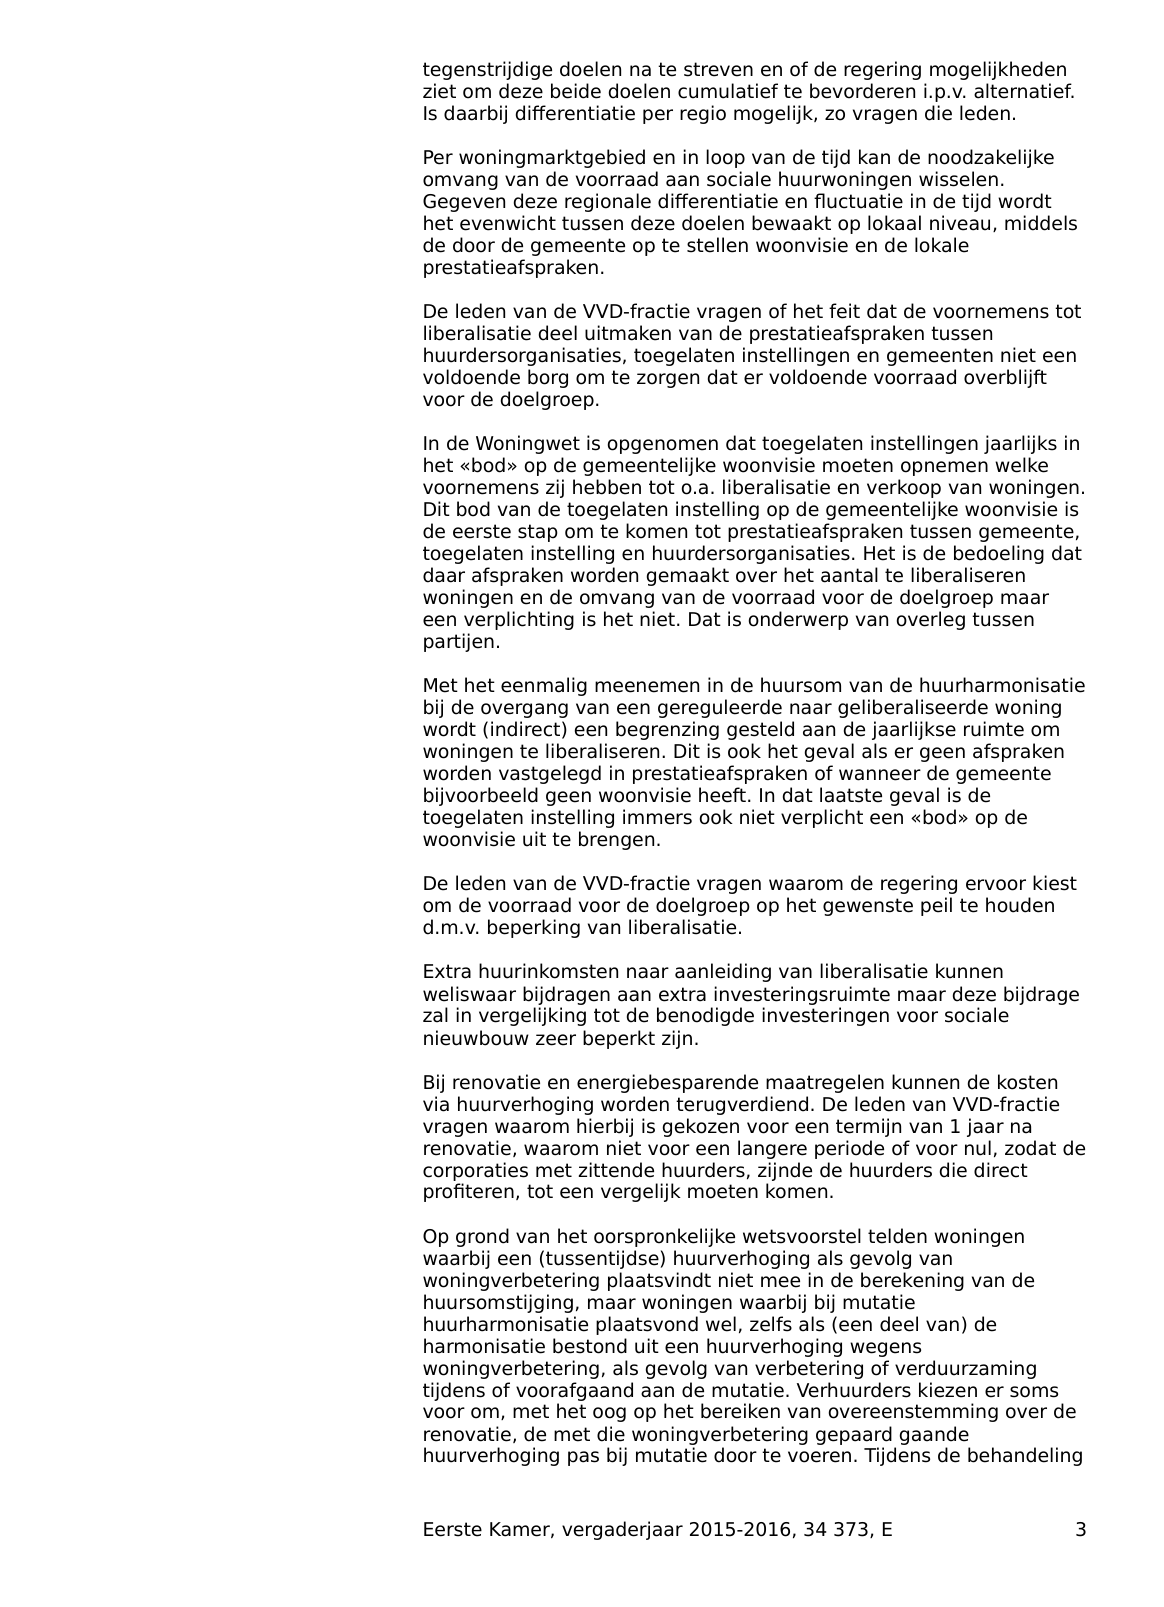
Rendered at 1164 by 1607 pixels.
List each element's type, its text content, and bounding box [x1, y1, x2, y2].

text De leden van de VVD-fractie vragen of het feit dat de voornemens tot liberalisatie deel uitmaken van de prestatieafspraken tussen huurdersorganisaties, toegelaten instellingen en gemeenten niet een voldoende borg om te zorgen dat er voldoende voorraad overblijft voor de doelgroep. [422, 301, 1087, 411]
text De leden van de VVD-fractie vragen waarom de regering ervoor kiest om de voorraad voor de doelgroep op het gewenste peil te houden d.m.v. beperking van liberalisatie. [422, 873, 1087, 939]
text Per woningmarktgebied en in loop van de tijd kan de noodzakelijke omvang van de voorraad aan sociale huurwoningen wisselen. Gegeven deze regionale differentiatie en fluctuatie in de tijd wordt het evenwicht tussen deze doelen bewaakt op lokaal niveau, middels de door de gemeente op te stellen woonvisie en de lokale prestatieafspraken. [422, 147, 1087, 279]
text Bij renovatie en energiebesparende maatregelen kunnen de kosten via huurverhoging worden terugverdiend. De leden van VVD-fractie vragen waarom hierbij is gekozen voor een termijn van 1 jaar na renovatie, waarom niet voor een langere periode of voor nul, zodat de corporaties met zittende huurders, zijnde de huurders die direct profiteren, tot een vergelijk moeten komen. [422, 1072, 1087, 1203]
text Op grond van het oorspronkelijke wetsvoorstel telden woningen waarbij een (tussentijdse) huurverhoging als gevolg van woningverbetering plaatsvindt niet mee in de berekening van de huursomstijging, maar woningen waarbij bij mutatie huurharmonisatie plaatsvond wel, zelfs als (een deel van) de harmonisatie bestond uit een huurverhoging wegens woningverbetering, als gevolg van verbetering of verduurzaming tijdens of voorafgaand aan de mutatie. Verhuurders kiezen er soms voor om, met het oog op het bereiken van overeenstemming over de renovatie, de met die woningverbetering gepaard gaande huurverhoging pas bij mutatie door te voeren. Tijdens de behandeling [422, 1226, 1087, 1467]
text In de Woningwet is opgenomen dat toegelaten instellingen jaarlijks in het «bod» op de gemeentelijke woonvisie moeten opnemen welke voornemens zij hebben tot o.a. liberalisatie en verkoop van woningen. Dit bod van de toegelaten instelling op de gemeentelijke woonvisie is de eerste stap om te komen tot prestatieafspraken tussen gemeente, toegelaten instelling en huurdersorganisaties. Het is de bedoeling dat daar afspraken worden gemaakt over het aantal te liberaliseren woningen en de omvang van de voorraad voor de doelgroep maar een verplichting is het niet. Dat is onderwerp van overleg tussen partijen. [422, 433, 1087, 653]
text Extra huurinkomsten naar aanleiding van liberalisatie kunnen weliswaar bijdragen aan extra investeringsruimte maar deze bijdrage zal in vergelijking tot de benodigde investeringen voor sociale nieuwbouw zeer beperkt zijn. [422, 961, 1087, 1049]
text tegenstrijdige doelen na te streven en of de regering mogelijkheden ziet om deze beide doelen cumulatief te bevorderen i.p.v. alternatief. Is daarbij differentiatie per regio mogelijk, zo vragen die leden. [422, 59, 1087, 125]
text Met het eenmalig meenemen in de huursom van de huurharmonisatie bij de overgang van een gereguleerde naar geliberaliseerde woning wordt (indirect) een begrenzing gesteld aan de jaarlijkse ruimte om woningen te liberaliseren. Dit is ook het geval als er geen afspraken worden vastgelegd in prestatieafspraken of wanneer de gemeente bijvoorbeeld geen woonvisie heeft. In dat laatste geval is de toegelaten instelling immers ook niet verplicht een «bod» op de woonvisie uit te brengen. [422, 675, 1087, 851]
